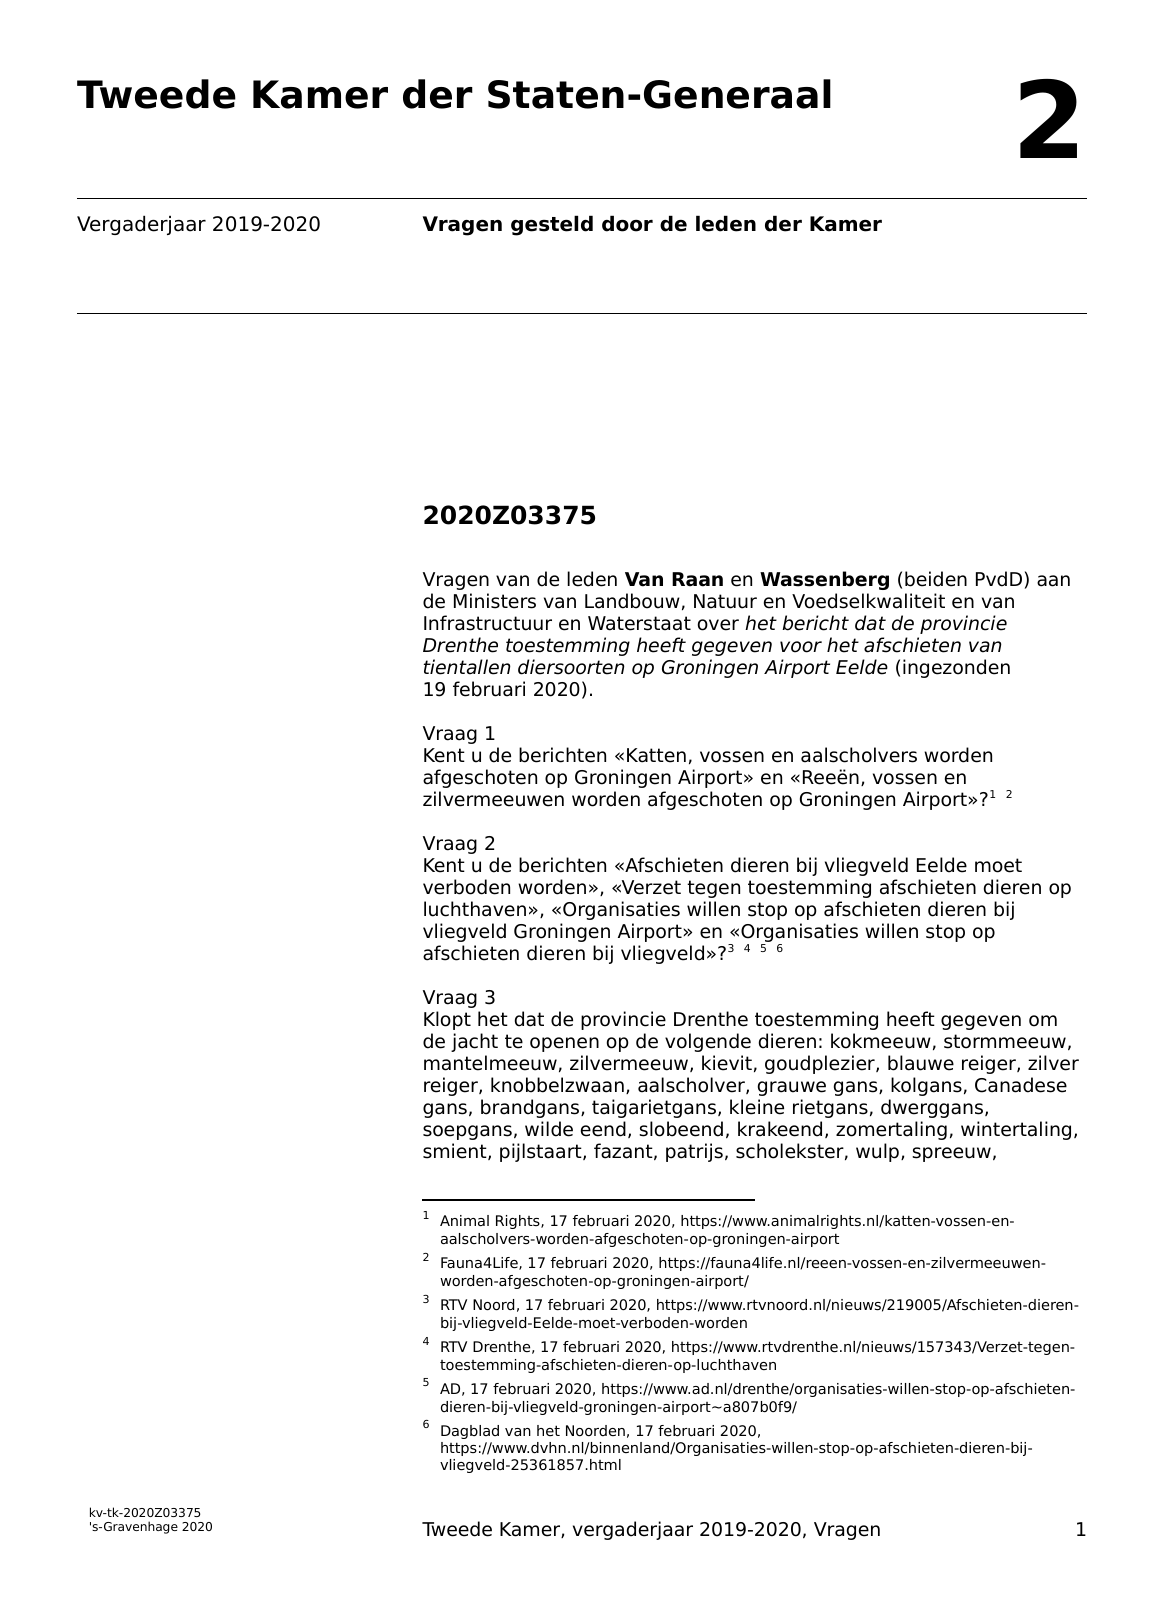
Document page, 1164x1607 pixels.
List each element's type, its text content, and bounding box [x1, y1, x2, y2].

text Vraag 2 [422, 833, 1087, 855]
text Dagblad van het Noorden, 17 februari 2020, https://www.dvhn.nl/binnenland/Organisaties-willen-stop-op-afschieten-dieren-bij-vliegveld-25361857.html [422, 1418, 1087, 1474]
text Animal Rights, 17 februari 2020, https://www.animalrights.nl/katten-vossen-en-aalscholvers-worden-afgeschoten-op-groningen-airport [422, 1209, 1087, 1248]
text RTV Drenthe, 17 februari 2020, https://www.rtvdrenthe.nl/nieuws/157343/Verzet-tegen-toestemming-afschieten-dieren-op-luchthaven [422, 1335, 1087, 1374]
text Kent u de berichten «Afschieten dieren bij vliegveld Eelde moet verboden worden», «Verzet tegen toestemming afschieten dieren op luchthaven», «Organisaties willen stop op afschieten dieren bij vliegveld Groningen Airport» en «Organisaties willen stop op afschieten dieren bij vliegveld»? [422, 855, 1087, 965]
text AD, 17 februari 2020, https://www.ad.nl/drenthe/organisaties-willen-stop-op-afschieten-dieren-bij-vliegveld-groningen-airport~a807b0f9/ [422, 1377, 1087, 1416]
table_header 2 [886, 59, 1087, 198]
text 2020Z03375 [422, 501, 1087, 531]
text Fauna4Life, 17 februari 2020, https://fauna4life.nl/reeen-vossen-en-zilvermeeuwen-worden-afgeschoten-op-groningen-airport/ [422, 1251, 1087, 1290]
text Vraag 1 [422, 723, 1087, 745]
text 's-Gravenhage 2020 [88, 1520, 323, 1534]
table_cell Vragen gesteld door de leden der Kamer [422, 199, 1087, 313]
table_header Tweede Kamer der Staten-Generaal [77, 59, 886, 198]
table_cell Vergaderjaar 2019-2020 [77, 199, 422, 313]
text Kent u de berichten «Katten, vossen en aalscholvers worden afgeschoten op Groningen Airport» en «Reeën, vossen en zilvermeeuwen worden afgeschoten op Groningen Airport»? [422, 745, 1087, 811]
text kv-tk-2020Z03375 [88, 1506, 323, 1520]
text Vraag 3 [422, 987, 1087, 1009]
text RTV Noord, 17 februari 2020, https://www.rtvnoord.nl/nieuws/219005/Afschieten-dieren-bij-vliegveld-Eelde-moet-verboden-worden [422, 1293, 1087, 1332]
text Vragen van de leden Van Raan en Wassenberg (beiden PvdD) aan de Ministers van Landbouw, Natuur en Voedselkwaliteit en van Infrastructuur en Waterstaat over het bericht dat de provincie Drenthe toestemming heeft gegeven voor het afschieten van tientallen diersoorten op Groningen Airport Eelde (ingezonden 19 februari 2020). [422, 569, 1087, 701]
text Klopt het dat de provincie Drenthe toestemming heeft gegeven om de jacht te openen op de volgende dieren: kokmeeuw, stormmeeuw, mantelmeeuw, zilvermeeuw, kievit, goudplezier, blauwe reiger, zilver reiger, knobbelzwaan, aalscholver, grauwe gans, kolgans, Canadese gans, brandgans, taigarietgans, kleine rietgans, dwerggans, soepgans, wilde eend, slobeend, krakeend, zomertaling, wintertaling, smient, pijlstaart, fazant, patrijs, scholekster, wulp, spreeuw, [422, 1009, 1087, 1163]
